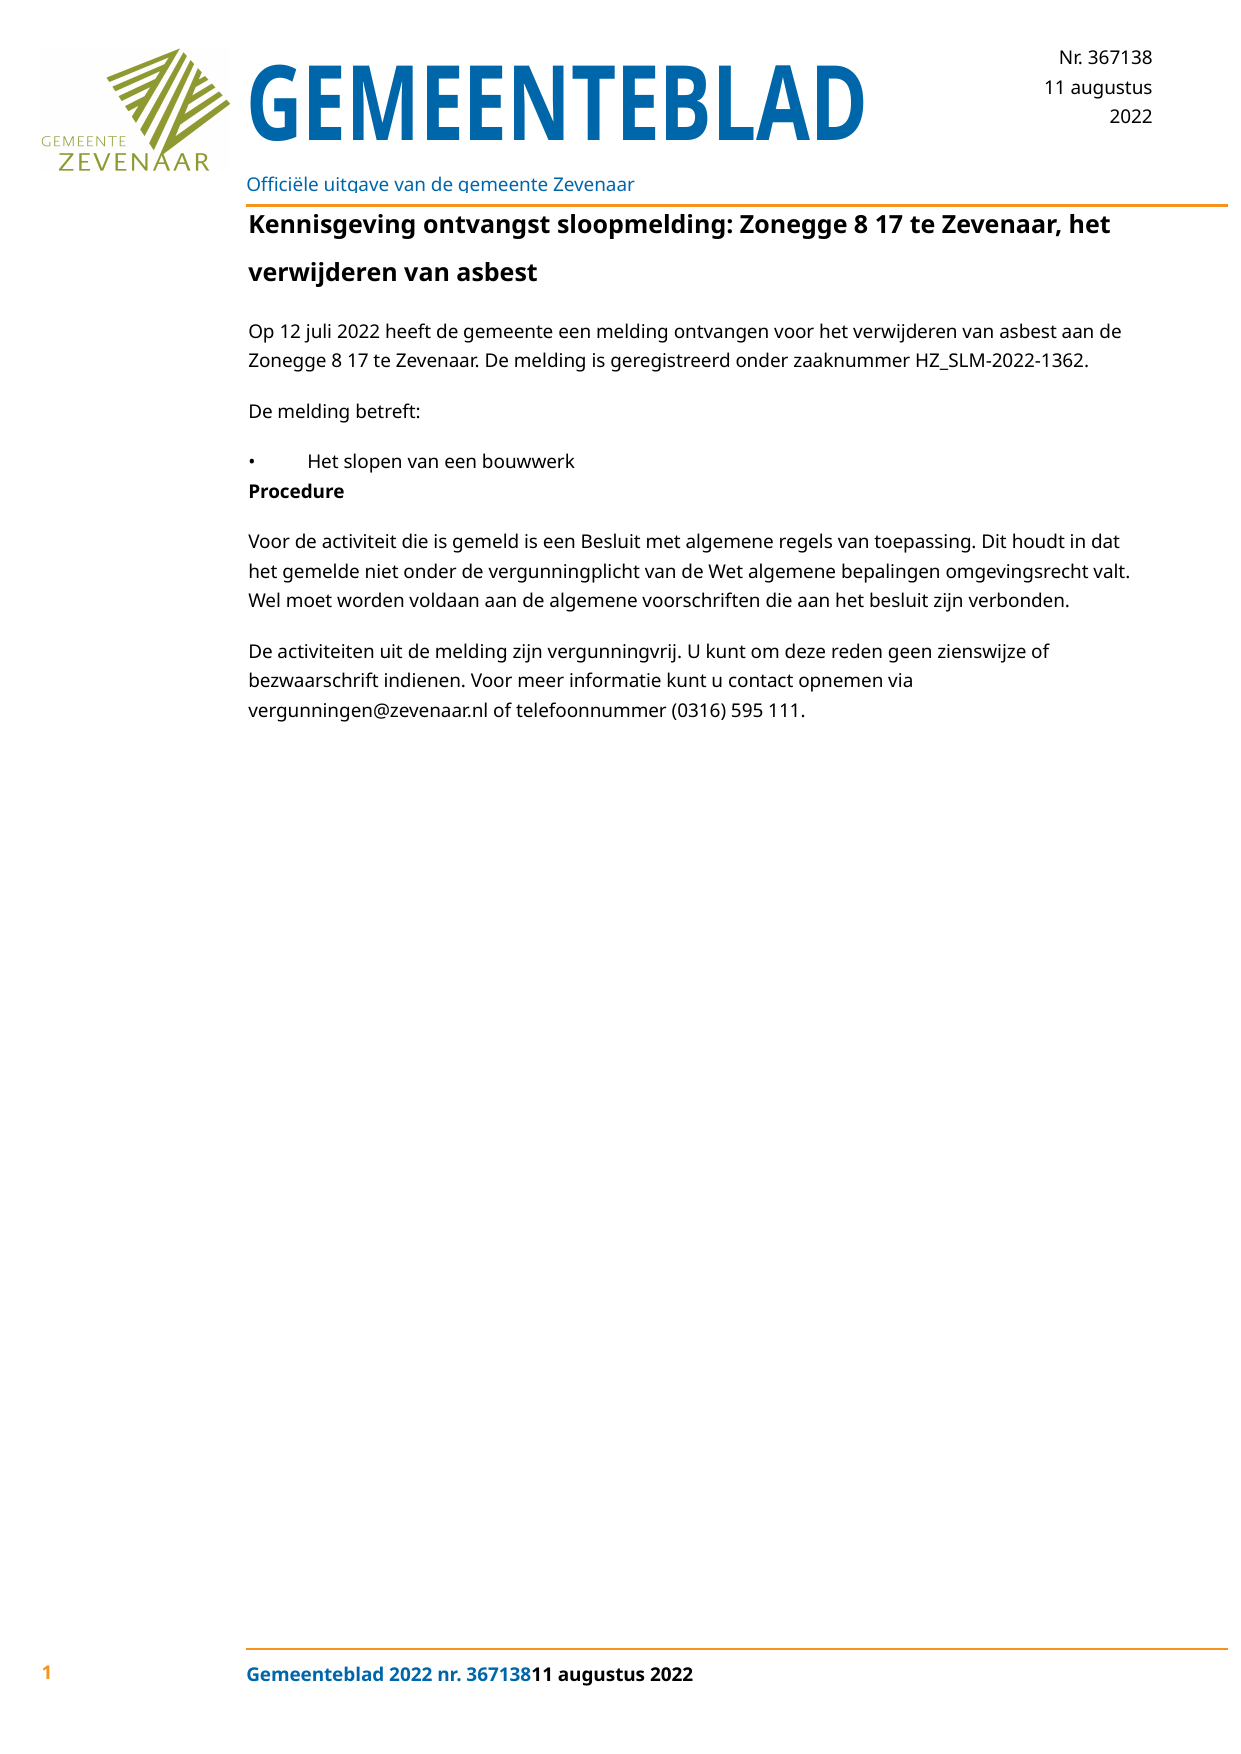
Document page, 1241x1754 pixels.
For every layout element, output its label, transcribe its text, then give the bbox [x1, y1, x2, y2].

text Op 12 juli 2022 heeft de gemeente een melding ontvangen voor het verwijderen van asbest aan de Zonegge 8 17 te Zevenaar. De melding is geregistreerd onder zaaknummer HZ_SLM-2022-1362. [248, 318, 1152, 373]
picture [41, 47, 231, 172]
text De activiteiten uit de melding zijn vergunningvrij. U kunt om deze reden geen zienswijze of bezwaarschrift indienen. Voor meer informatie kunt u contact opnemen via vergunningen@zevenaar.nl of telefoonnummer (0316) 595 111. [248, 638, 1152, 723]
list Het slopen van een bouwwerk [248, 448, 1152, 474]
text Kennisgeving ontvangst sloopmelding: Zonegge 8 17 te Zevenaar, het verwijderen van asbest [248, 207, 1152, 288]
text De melding betreft: [248, 398, 1152, 424]
text Procedure [248, 478, 1152, 504]
text Voor de activiteit die is gemeld is een Besluit met algemene regels van toepassing. Dit houdt in dat het gemelde niet onder de vergunningplicht van de Wet algemene bepalingen omgevingsrecht valt. Wel moet worden voldaan aan de algemene voorschriften die aan het besluit zijn verbonden. [248, 528, 1152, 613]
